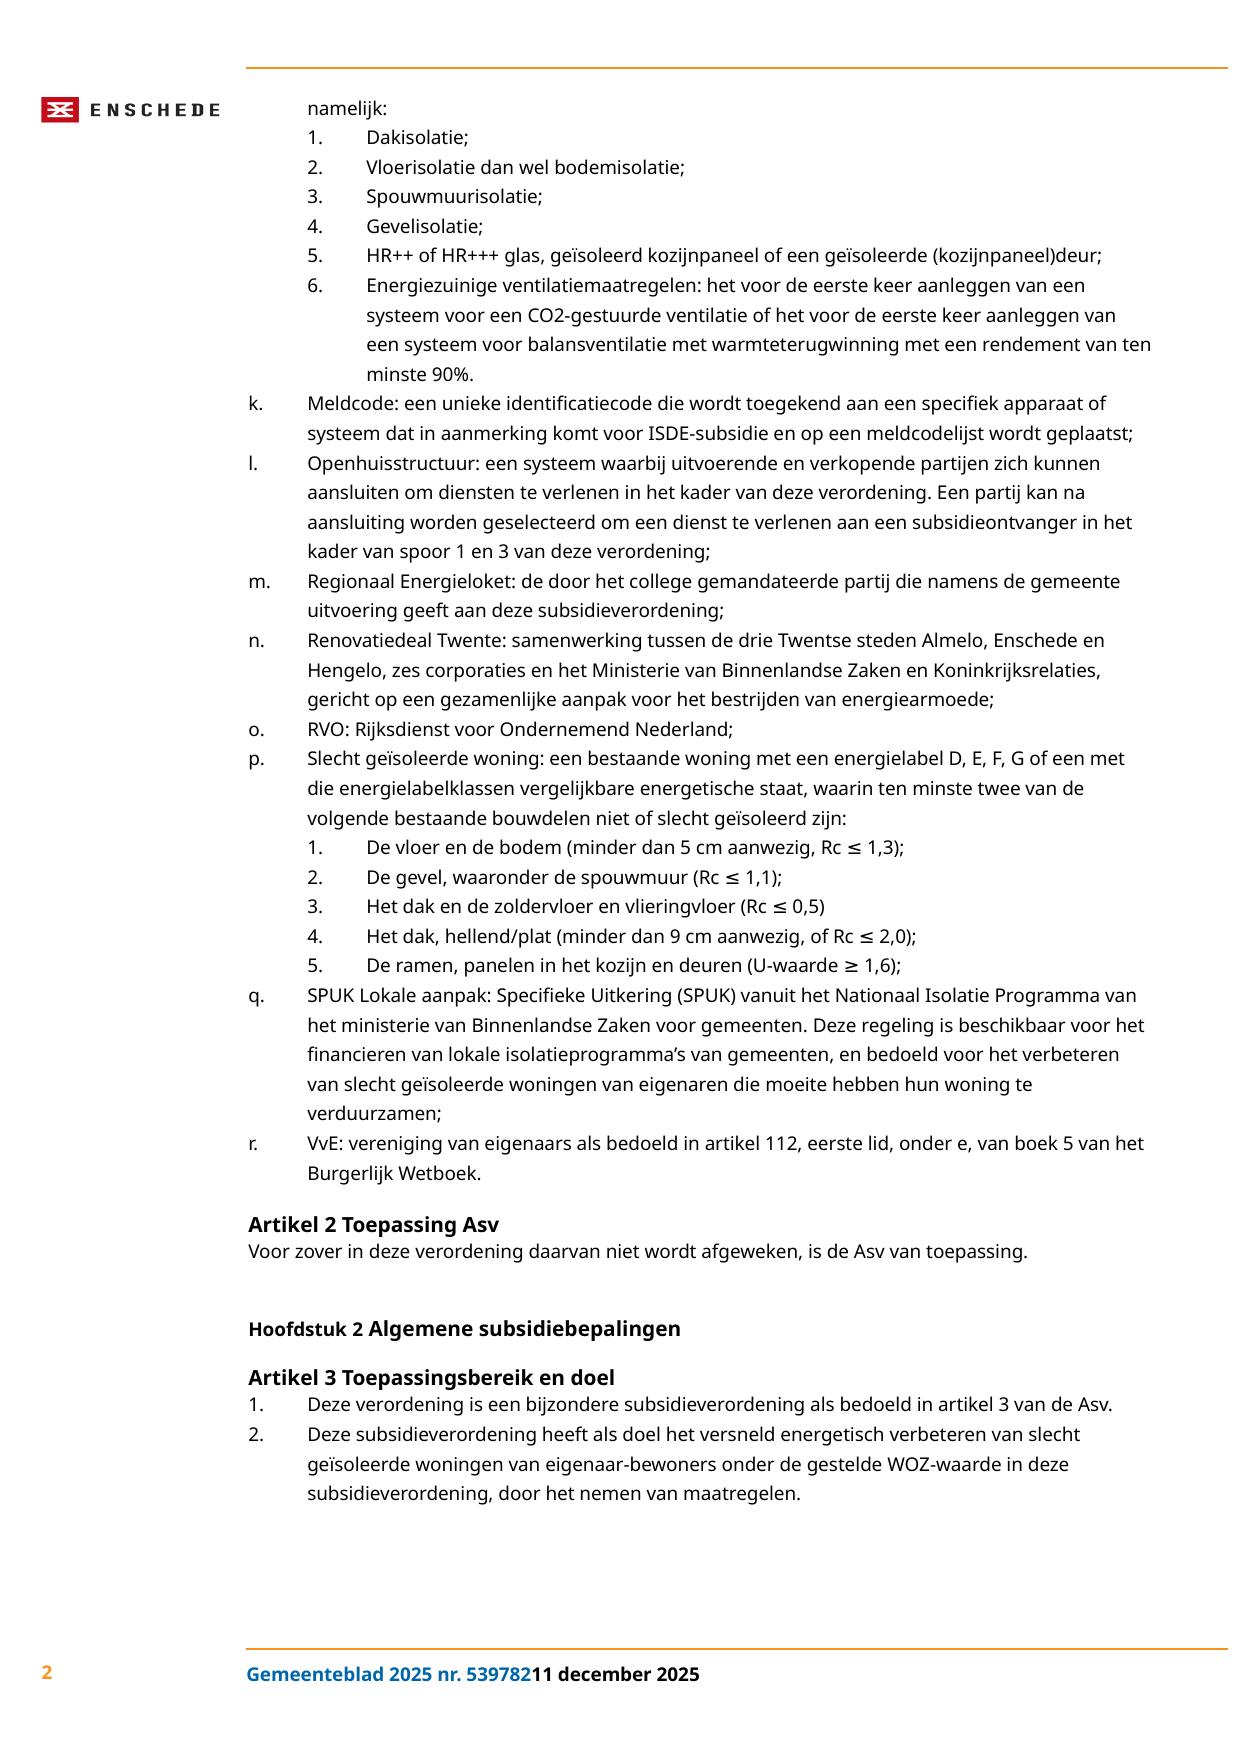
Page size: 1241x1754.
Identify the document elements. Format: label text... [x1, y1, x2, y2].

list Gevelisolatie; [307, 213, 1152, 239]
text Artikel 3 Toepassingsbereik en doel [248, 1363, 1152, 1392]
list Vloerisolatie dan wel bodemisolatie; [307, 154, 1152, 180]
list Energiezuinige ventilatiemaatregelen: het voor de eerste keer aanleggen van een systeem voor een CO2-gestuurde ventilatie of het voor de eerste keer aanleggen van een systeem voor balansventilatie met warmteterugwinning met een rendement van ten minste 90%. [307, 272, 1152, 387]
list namelijk: [248, 95, 1152, 121]
list SPUK Lokale aanpak: Specifieke Uitkering (SPUK) vanuit het Nationaal Isolatie Programma van het ministerie van Binnenlandse Zaken voor gemeenten. Deze regeling is beschikbaar voor het financieren van lokale isolatieprogramma’s van gemeenten, en bedoeld voor het verbeteren van slecht geïsoleerde woningen van eigenaren die moeite hebben hun woning te verduurzamen; [248, 982, 1152, 1126]
text Hoofdstuk 2 Algemene subsidiebepalingen [248, 1314, 1152, 1342]
list Spouwmuurisolatie; [307, 183, 1152, 209]
text Artikel 2 Toepassing Asv [248, 1210, 1152, 1239]
list Het dak en de zoldervloer en vlieringvloer (Rc ≤ 0,5) [307, 893, 1152, 919]
text Voor zover in deze verordening daarvan niet wordt afgeweken, is de Asv van toepassing. [248, 1239, 1152, 1264]
list Regionaal Energieloket: de door het college gemandateerde partij die namens de gemeente uitvoering geeft aan deze subsidieverordening; [248, 568, 1152, 623]
list De vloer en de bodem (minder dan 5 cm aanwezig, Rc ≤ 1,3); [307, 834, 1152, 860]
list Deze subsidieverordening heeft als doel het versneld energetisch verbeteren van slecht geïsoleerde woningen van eigenaar-bewoners onder de gestelde WOZ-waarde in deze subsidieverordening, door het nemen van maatregelen. [248, 1421, 1152, 1506]
list Het dak, hellend/plat (minder dan 9 cm aanwezig, of Rc ≤ 2,0); [307, 923, 1152, 949]
list Dakisolatie; [307, 124, 1152, 150]
list HR++ of HR+++ glas, geïsoleerd kozijnpaneel of een geïsoleerde (kozijnpaneel)deur; [307, 243, 1152, 268]
list Meldcode: een unieke identificatiecode die wordt toegekend aan een specifiek apparaat of systeem dat in aanmerking komt voor ISDE-subsidie en op een meldcodelijst wordt geplaatst; [248, 391, 1152, 446]
list Deze verordening is een bijzondere subsidieverordening als bedoeld in artikel 3 van de Asv. [248, 1392, 1152, 1417]
list VvE: vereniging van eigenaars als bedoeld in artikel 112, eerste lid, onder e, van boek 5 van het Burgerlijk Wetboek. [248, 1130, 1152, 1186]
list Openhuisstructuur: een systeem waarbij uitvoerende en verkopende partijen zich kunnen aansluiten om diensten te verlenen in het kader van deze verordening. Een partij kan na aansluiting worden geselecteerd om een dienst te verlenen aan een subsidieontvanger in het kader van spoor 1 en 3 van deze verordening; [248, 450, 1152, 564]
list Slecht geïsoleerde woning: een bestaande woning met een energielabel D, E, F, G of een met die energielabelklassen vergelijkbare energetische staat, waarin ten minste twee van de volgende bestaande bouwdelen niet of slecht geïsoleerd zijn: [248, 746, 1152, 831]
list Renovatiedeal Twente: samenwerking tussen de drie Twentse steden Almelo, Enschede en Hengelo, zes corporaties en het Ministerie van Binnenlandse Zaken en Koninkrijksrelaties, gericht op een gezamenlijke aanpak voor het bestrijden van energiearmoede; [248, 627, 1152, 712]
list De gevel, waaronder de spouwmuur (Rc ≤ 1,1); [307, 864, 1152, 890]
list RVO: Rijksdienst voor Ondernemend Nederland; [248, 716, 1152, 742]
list De ramen, panelen in het kozijn en deuren (U-waarde ≥ 1,6); [307, 953, 1152, 978]
picture [41, 47, 231, 172]
